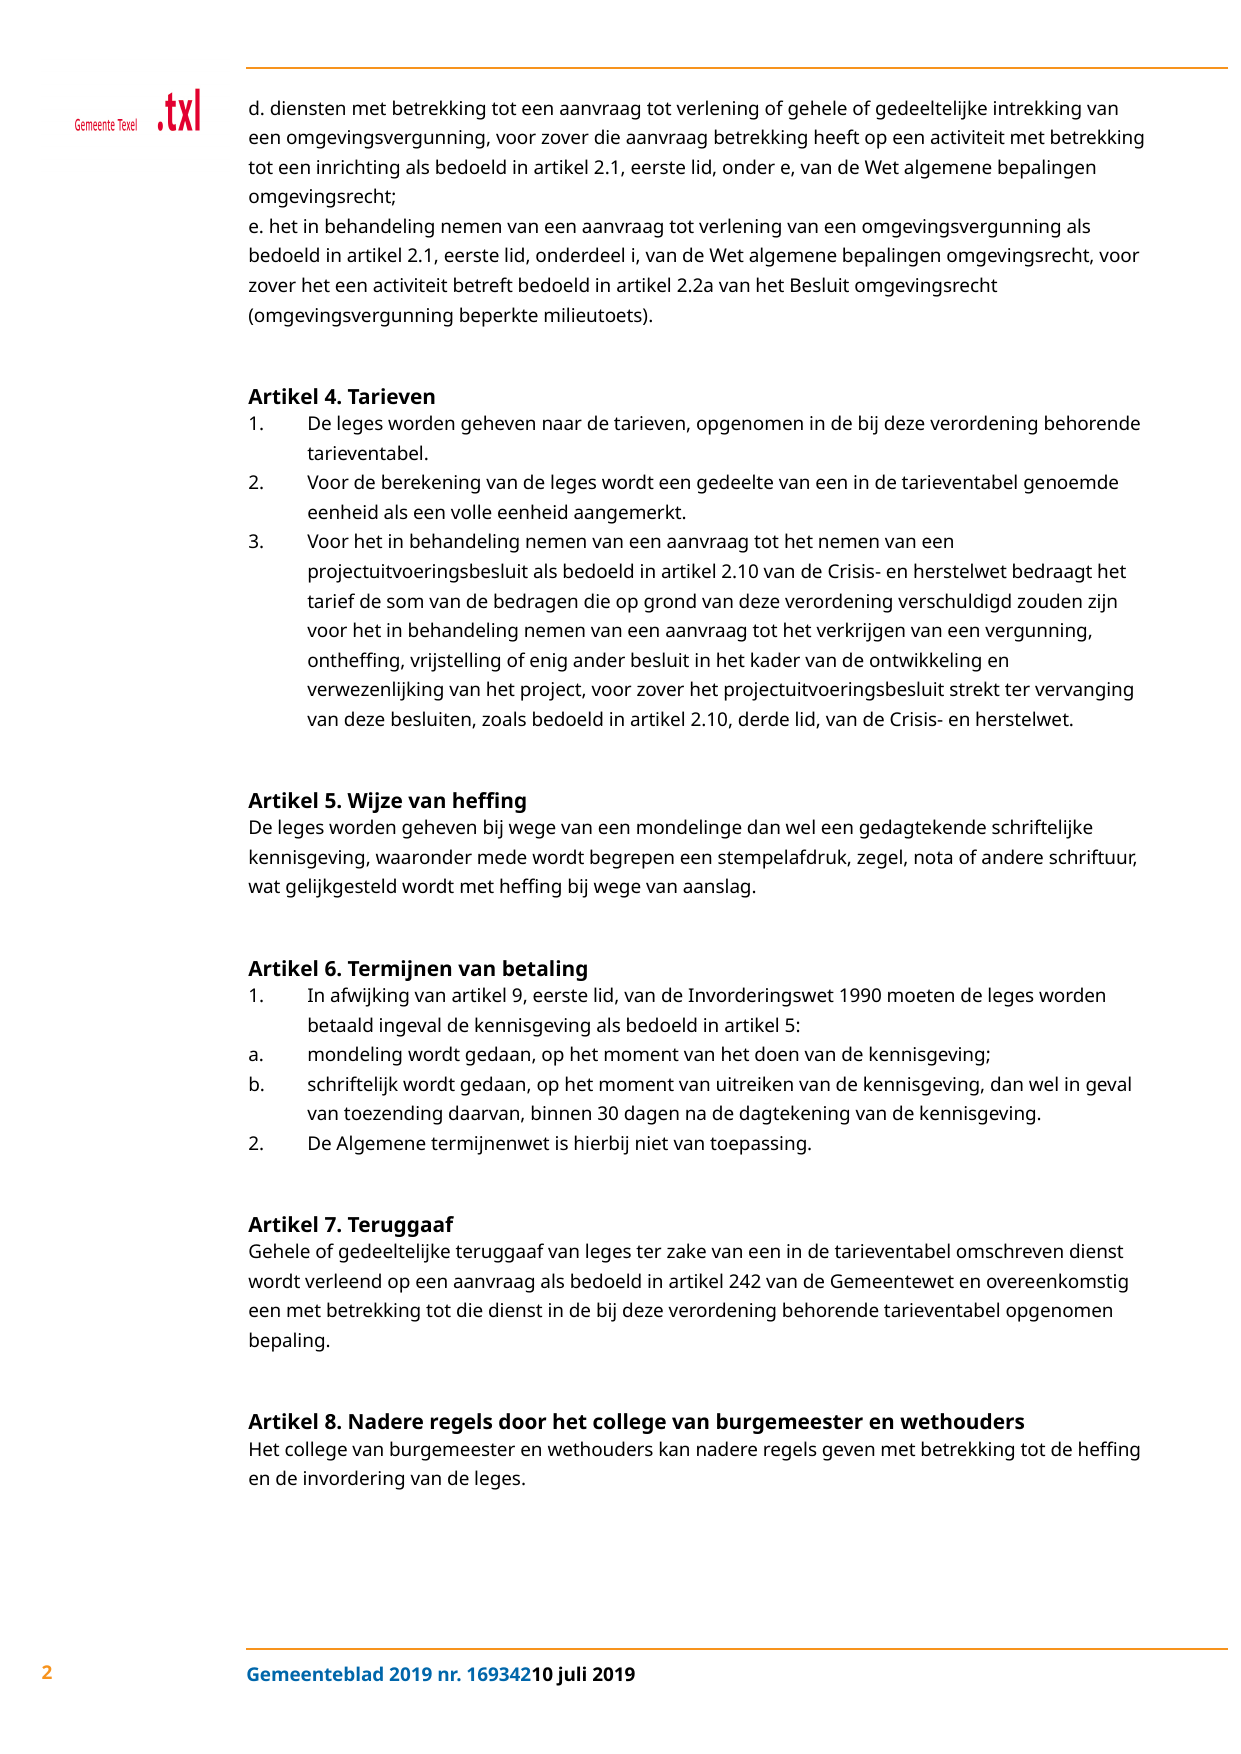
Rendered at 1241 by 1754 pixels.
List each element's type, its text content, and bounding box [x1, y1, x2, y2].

list schriftelijk wordt gedaan, op het moment van uitreiken van de kennisgeving, dan wel in geval van toezending daarvan, binnen 30 dagen na de dagtekening van de kennisgeving. [248, 1071, 1152, 1126]
list De Algemene termijnenwet is hierbij niet van toepassing. [248, 1130, 1152, 1156]
text Artikel 8. Nadere regels door het college van burgemeester en wethouders [248, 1407, 1152, 1436]
text Artikel 5. Wijze van heffing [248, 786, 1152, 814]
list mondeling wordt gedaan, op het moment van het doen van de kennisgeving; [248, 1041, 1152, 1067]
list De leges worden geheven naar de tarieven, opgenomen in de bij deze verordening behorende tarieventabel. [248, 410, 1152, 466]
text Artikel 6. Termijnen van betaling [248, 954, 1152, 982]
list Voor het in behandeling nemen van een aanvraag tot het nemen van een projectuitvoeringsbesluit als bedoeld in artikel 2.10 van de Crisis- en herstelwet bedraagt het tarief de som van de bedragen die op grond van deze verordening verschuldigd zouden zijn voor het in behandeling nemen van een aanvraag tot het verkrijgen van een vergunning, ontheffing, vrijstelling of enig ander besluit in het kader van de ontwikkeling en verwezenlijking van het project, voor zover het projectuitvoeringsbesluit strekt ter vervanging van deze besluiten, zoals bedoeld in artikel 2.10, derde lid, van de Crisis- en herstelwet. [248, 529, 1152, 732]
text e. het in behandeling nemen van een aanvraag tot verlening van een omgevingsvergunning als bedoeld in artikel 2.1, eerste lid, onderdeel i, van de Wet algemene bepalingen omgevingsrecht, voor zover het een activiteit betreft bedoeld in artikel 2.2a van het Besluit omgevingsrecht (omgevingsvergunning beperkte milieutoets). [248, 213, 1152, 328]
text Het college van burgemeester en wethouders kan nadere regels geven met betrekking tot de heffing en de invordering van de leges. [248, 1436, 1152, 1491]
text Artikel 4. Tarieven [248, 382, 1152, 410]
text Gehele of gedeeltelijke teruggaaf van leges ter zake van een in de tarieventabel omschreven dienst wordt verleend op een aanvraag als bedoeld in artikel 242 van de Gemeentewet en overeenkomstig een met betrekking tot die dienst in de bij deze verordening behorende tarieventabel opgenomen bepaling. [248, 1238, 1152, 1353]
text Artikel 7. Teruggaaf [248, 1210, 1152, 1238]
list In afwijking van artikel 9, eerste lid, van de Invorderingswet 1990 moeten de leges worden betaald ingeval de kennisgeving als bedoeld in artikel 5: [248, 982, 1152, 1037]
list Voor de berekening van de leges wordt een gedeelte van een in de tarieventabel genoemde eenheid als een volle eenheid aangemerkt. [248, 469, 1152, 525]
text d. diensten met betrekking tot een aanvraag tot verlening of gehele of gedeeltelijke intrekking van een omgevingsvergunning, voor zover die aanvraag betrekking heeft op een activiteit met betrekking tot een inrichting als bedoeld in artikel 2.1, eerste lid, onder e, van de Wet algemene bepalingen omgevingsrecht; [248, 95, 1152, 209]
picture [41, 47, 231, 172]
text De leges worden geheven bij wege van een mondelinge dan wel een gedagtekende schriftelijke kennisgeving, waaronder mede wordt begrepen een stempelafdruk, zegel, nota of andere schriftuur, wat gelijkgesteld wordt met heffing bij wege van aanslag. [248, 814, 1152, 899]
